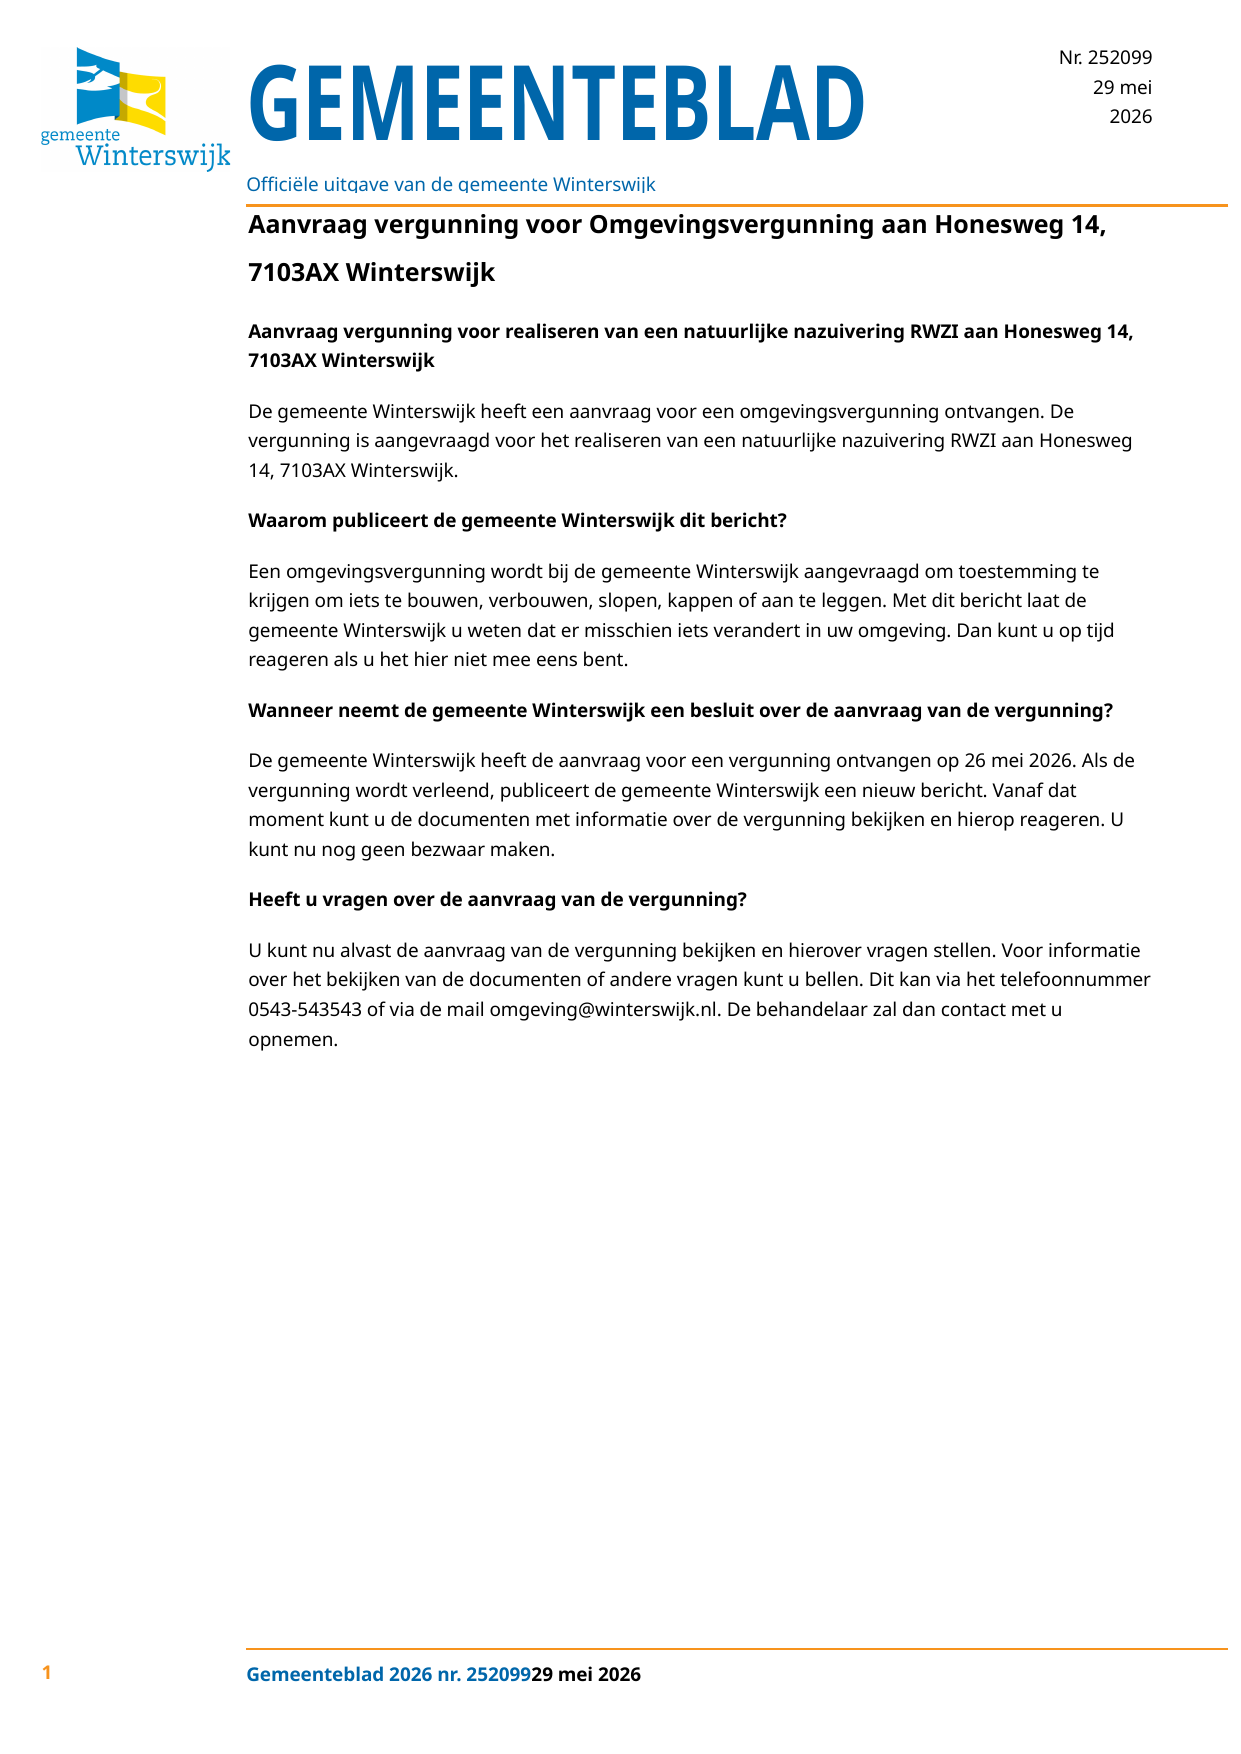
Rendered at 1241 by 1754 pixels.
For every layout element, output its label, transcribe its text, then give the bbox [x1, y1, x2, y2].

text Wanneer neemt de gemeente Winterswijk een besluit over de aanvraag van de vergunning? [248, 697, 1152, 723]
text Een omgevingsvergunning wordt bij de gemeente Winterswijk aangevraagd om toestemming te krijgen om iets te bouwen, verbouwen, slopen, kappen of aan te leggen. Met dit bericht laat de gemeente Winterswijk u weten dat er misschien iets verandert in uw omgeving. Dan kunt u op tijd reageren als u het hier niet mee eens bent. [248, 558, 1152, 672]
picture [41, 47, 231, 172]
text De gemeente Winterswijk heeft de aanvraag voor een vergunning ontvangen op 26 mei 2026. Als de vergunning wordt verleend, publiceert de gemeente Winterswijk een nieuw bericht. Vanaf dat moment kunt u de documenten met informatie over de vergunning bekijken en hierop reageren. U kunt nu nog geen bezwaar maken. [248, 747, 1152, 862]
text Aanvraag vergunning voor Omgevingsvergunning aan Honesweg 14, 7103AX Winterswijk [248, 207, 1152, 288]
picture [225, 153, 231, 162]
text Aanvraag vergunning voor realiseren van een natuurlijke nazuivering RWZI aan Honesweg 14, 7103AX Winterswijk [248, 318, 1152, 373]
text U kunt nu alvast de aanvraag van de vergunning bekijken en hierover vragen stellen. Voor informatie over het bekijken van de documenten of andere vragen kunt u bellen. Dit kan via het telefoonnummer 0543-543543 of via de mail omgeving@winterswijk.nl. De behandelaar zal dan contact met u opnemen. [248, 937, 1152, 1052]
text Heeft u vragen over de aanvraag van de vergunning? [248, 887, 1152, 912]
text De gemeente Winterswijk heeft een aanvraag voor een omgevingsvergunning ontvangen. De vergunning is aangevraagd voor het realiseren van een natuurlijke nazuivering RWZI aan Honesweg 14, 7103AX Winterswijk. [248, 398, 1152, 483]
text Waarom publiceert de gemeente Winterswijk dit bericht? [248, 507, 1152, 533]
